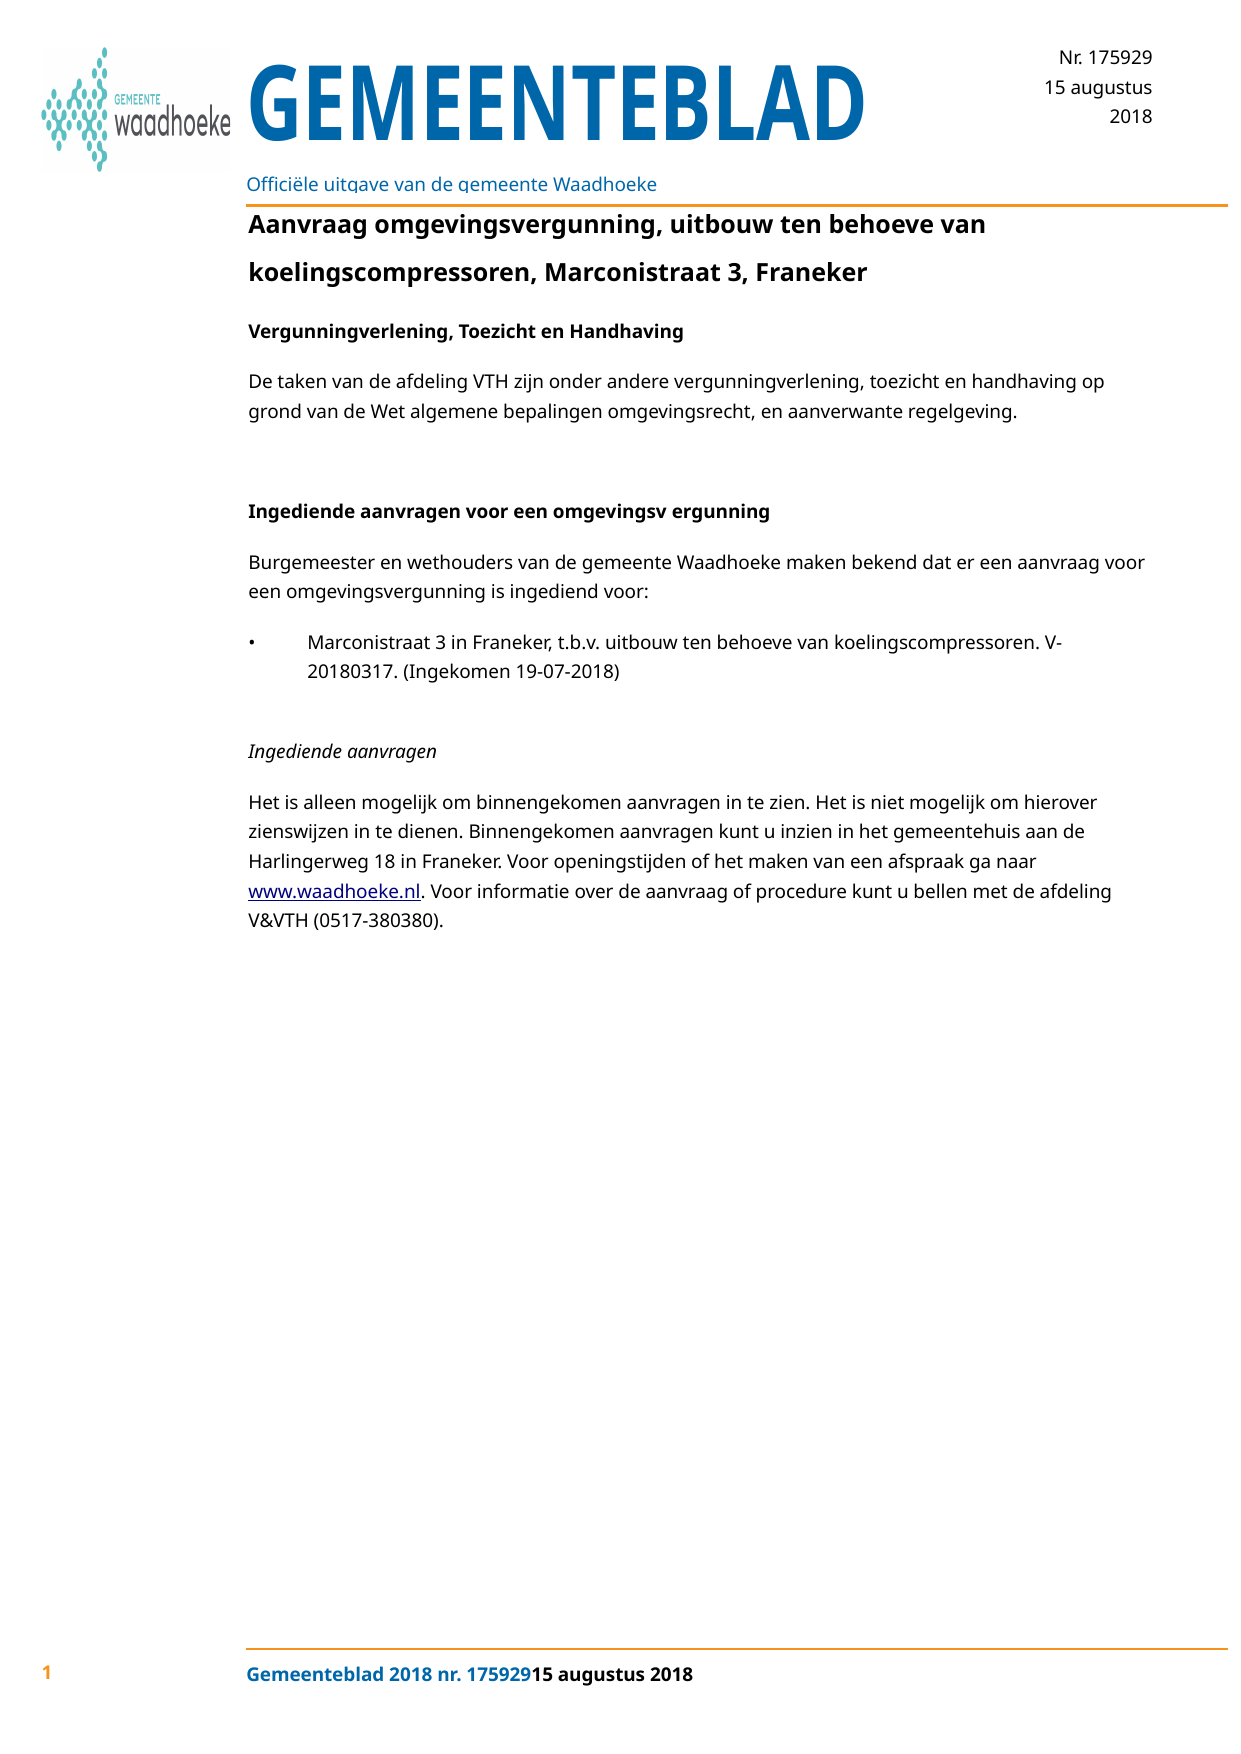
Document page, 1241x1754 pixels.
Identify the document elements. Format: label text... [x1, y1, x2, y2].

text Aanvraag omgevingsvergunning, uitbouw ten behoeve van koelingscompressoren, Marconistraat 3, Franeker [248, 207, 1152, 288]
text Vergunningverlening, Toezicht en Handhaving [248, 318, 1152, 344]
text Ingediende aanvragen [248, 739, 1152, 764]
text De taken van de afdeling VTH zijn onder andere vergunningverlening, toezicht en handhaving op grond van de Wet algemene bepalingen omgevingsrecht, en aanverwante regelgeving. [248, 368, 1152, 424]
text Ingediende aanvragen voor een omgevingsv ergunning [248, 499, 1152, 524]
list Marconistraat 3 in Franeker, t.b.v. uitbouw ten behoeve van koelingscompressoren. V-20180317. (Ingekomen 19-07-2018) [248, 629, 1152, 684]
text Het is alleen mogelijk om binnengekomen aanvragen in te zien. Het is niet mogelijk om hierover zienswijzen in te dienen. Binnengekomen aanvragen kunt u inzien in het gemeentehuis aan de Harlingerweg 18 in Franeker. Voor openingstijden of het maken van een afspraak ga naar www.waadhoeke.nl. Voor informatie over de aanvraag of procedure kunt u bellen met de afdeling V&VTH (0517-380380). [248, 789, 1152, 933]
text Burgemeester en wethouders van de gemeente Waadhoeke maken bekend dat er een aanvraag voor een omgevingsvergunning is ingediend voor: [248, 549, 1152, 604]
picture [41, 47, 231, 172]
